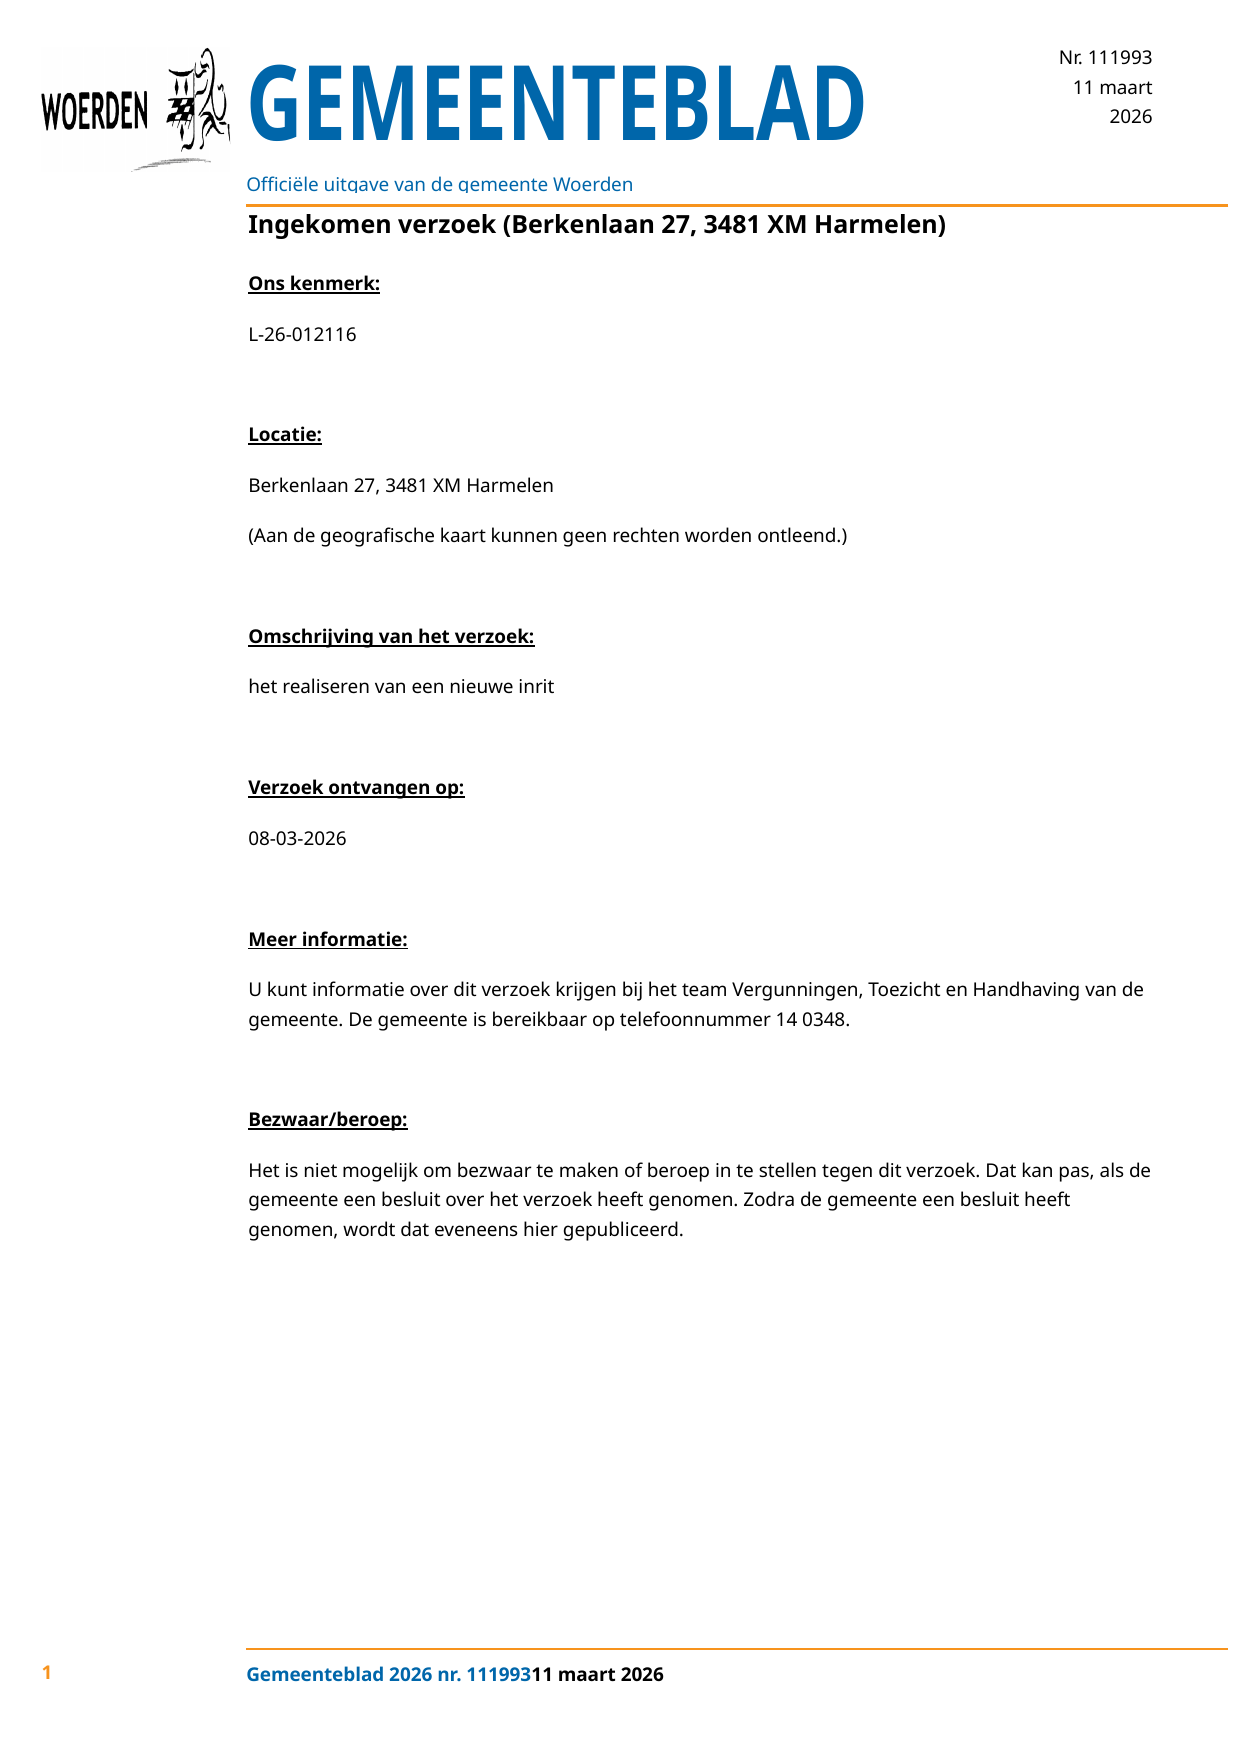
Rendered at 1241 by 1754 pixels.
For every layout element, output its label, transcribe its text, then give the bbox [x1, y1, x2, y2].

text 08-03-2026 [248, 825, 1152, 851]
text U kunt informatie over dit verzoek krijgen bij het team Vergunningen, Toezicht en Handhaving van de gemeente. De gemeente is bereikbaar op telefoonnummer 14 0348. [248, 976, 1152, 1031]
text Verzoek ontvangen op: [248, 774, 1152, 800]
text L-26-012116 [248, 321, 1152, 346]
text Het is niet mogelijk om bezwaar te maken of beroep in te stellen tegen dit verzoek. Dat kan pas, als de gemeente een besluit over het verzoek heeft genomen. Zodra de gemeente een besluit heeft genomen, wordt dat eveneens hier gepubliceerd. [248, 1157, 1152, 1242]
text (Aan de geografische kaart kunnen geen rechten worden ontleend.) [248, 522, 1152, 548]
text het realiseren van een nieuwe inrit [248, 674, 1152, 699]
text Locatie: [248, 422, 1152, 447]
picture [41, 47, 231, 172]
text Ingekomen verzoek (Berkenlaan 27, 3481 XM Harmelen) [248, 207, 1152, 241]
text Ons kenmerk: [248, 270, 1152, 296]
text Bezwaar/beroep: [248, 1107, 1152, 1132]
text Omschrijving van het verzoek: [248, 623, 1152, 649]
text Berkenlaan 27, 3481 XM Harmelen [248, 472, 1152, 498]
text Meer informatie: [248, 926, 1152, 951]
